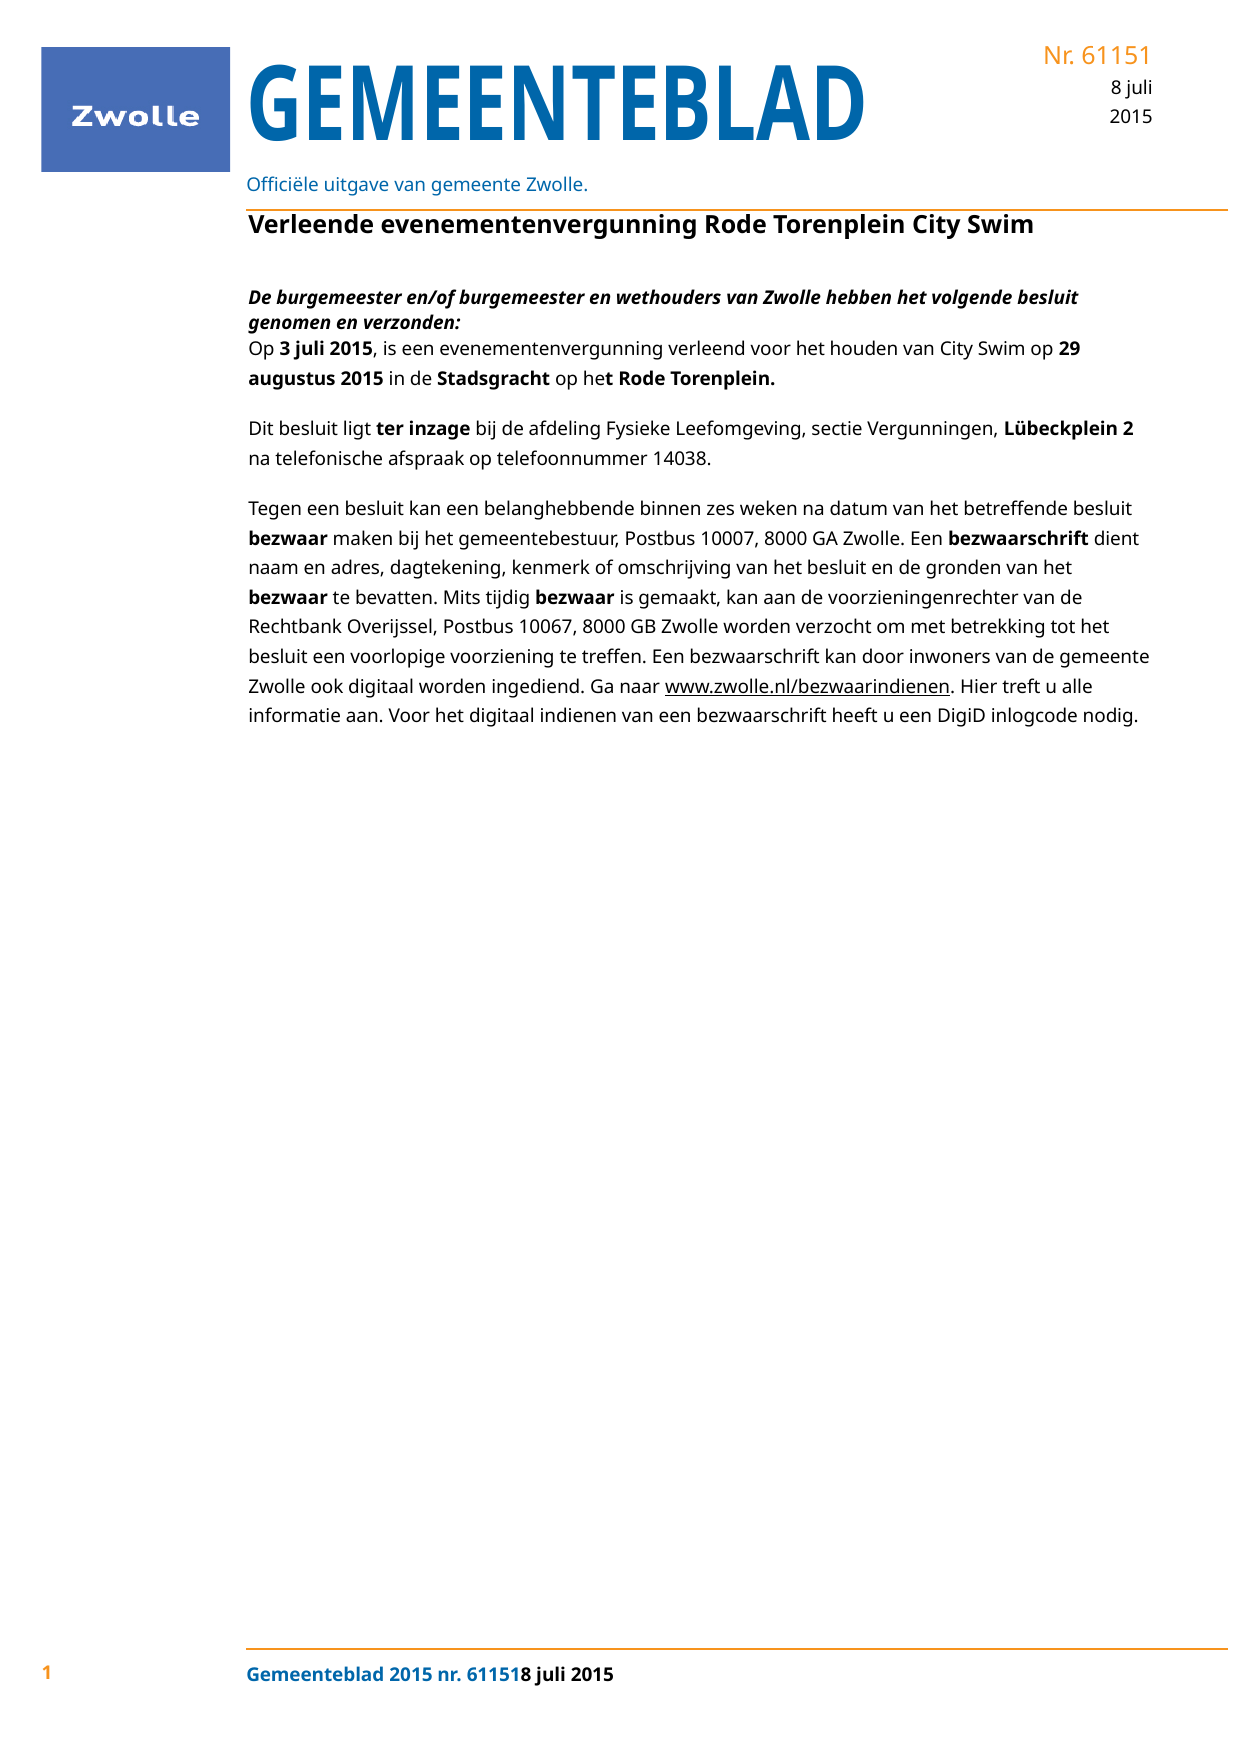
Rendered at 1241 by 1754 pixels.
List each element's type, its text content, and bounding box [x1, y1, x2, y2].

text Op 3 juli 2015, is een evenementenvergunning verleend voor het houden van City Swim op 29 augustus 2015 in de Stadsgracht op het Rode Torenplein. [248, 335, 1152, 391]
text Dit besluit ligt ter inzage bij de afdeling Fysieke Leefomgeving, sectie Vergunningen, Lübeckplein 2 na telefonische afspraak op telefoonnummer 14038. [248, 415, 1152, 471]
text Verleende evenementenvergunning Rode Torenplein City Swim [248, 211, 1152, 241]
picture [41, 47, 231, 172]
text Tegen een besluit kan een belanghebbende binnen zes weken na datum van het betreffende besluit bezwaar maken bij het gemeentebestuur, Postbus 10007, 8000 GA Zwolle. Een bezwaarschrift dient naam en adres, dagtekening, kenmerk of omschrijving van het besluit en de gronden van het bezwaar te bevatten. Mits tijdig bezwaar is gemaakt, kan aan de voorzieningenrechter van de Rechtbank Overijssel, Postbus 10067, 8000 GB Zwolle worden verzocht om met betrekking tot het besluit een voorlopige voorziening te treffen. Een bezwaarschrift kan door inwoners van de gemeente Zwolle ook digitaal worden ingediend. Ga naar www.zwolle.nl/bezwaarindienen. Hier treft u alle informatie aan. Voor het digitaal indienen van een bezwaarschrift heeft u een DigiD inlogcode nodig. [248, 495, 1152, 728]
text De burgemeester en/of burgemeester en wethouders van Zwolle hebben het volgende besluit genomen en verzonden: [248, 284, 1152, 335]
